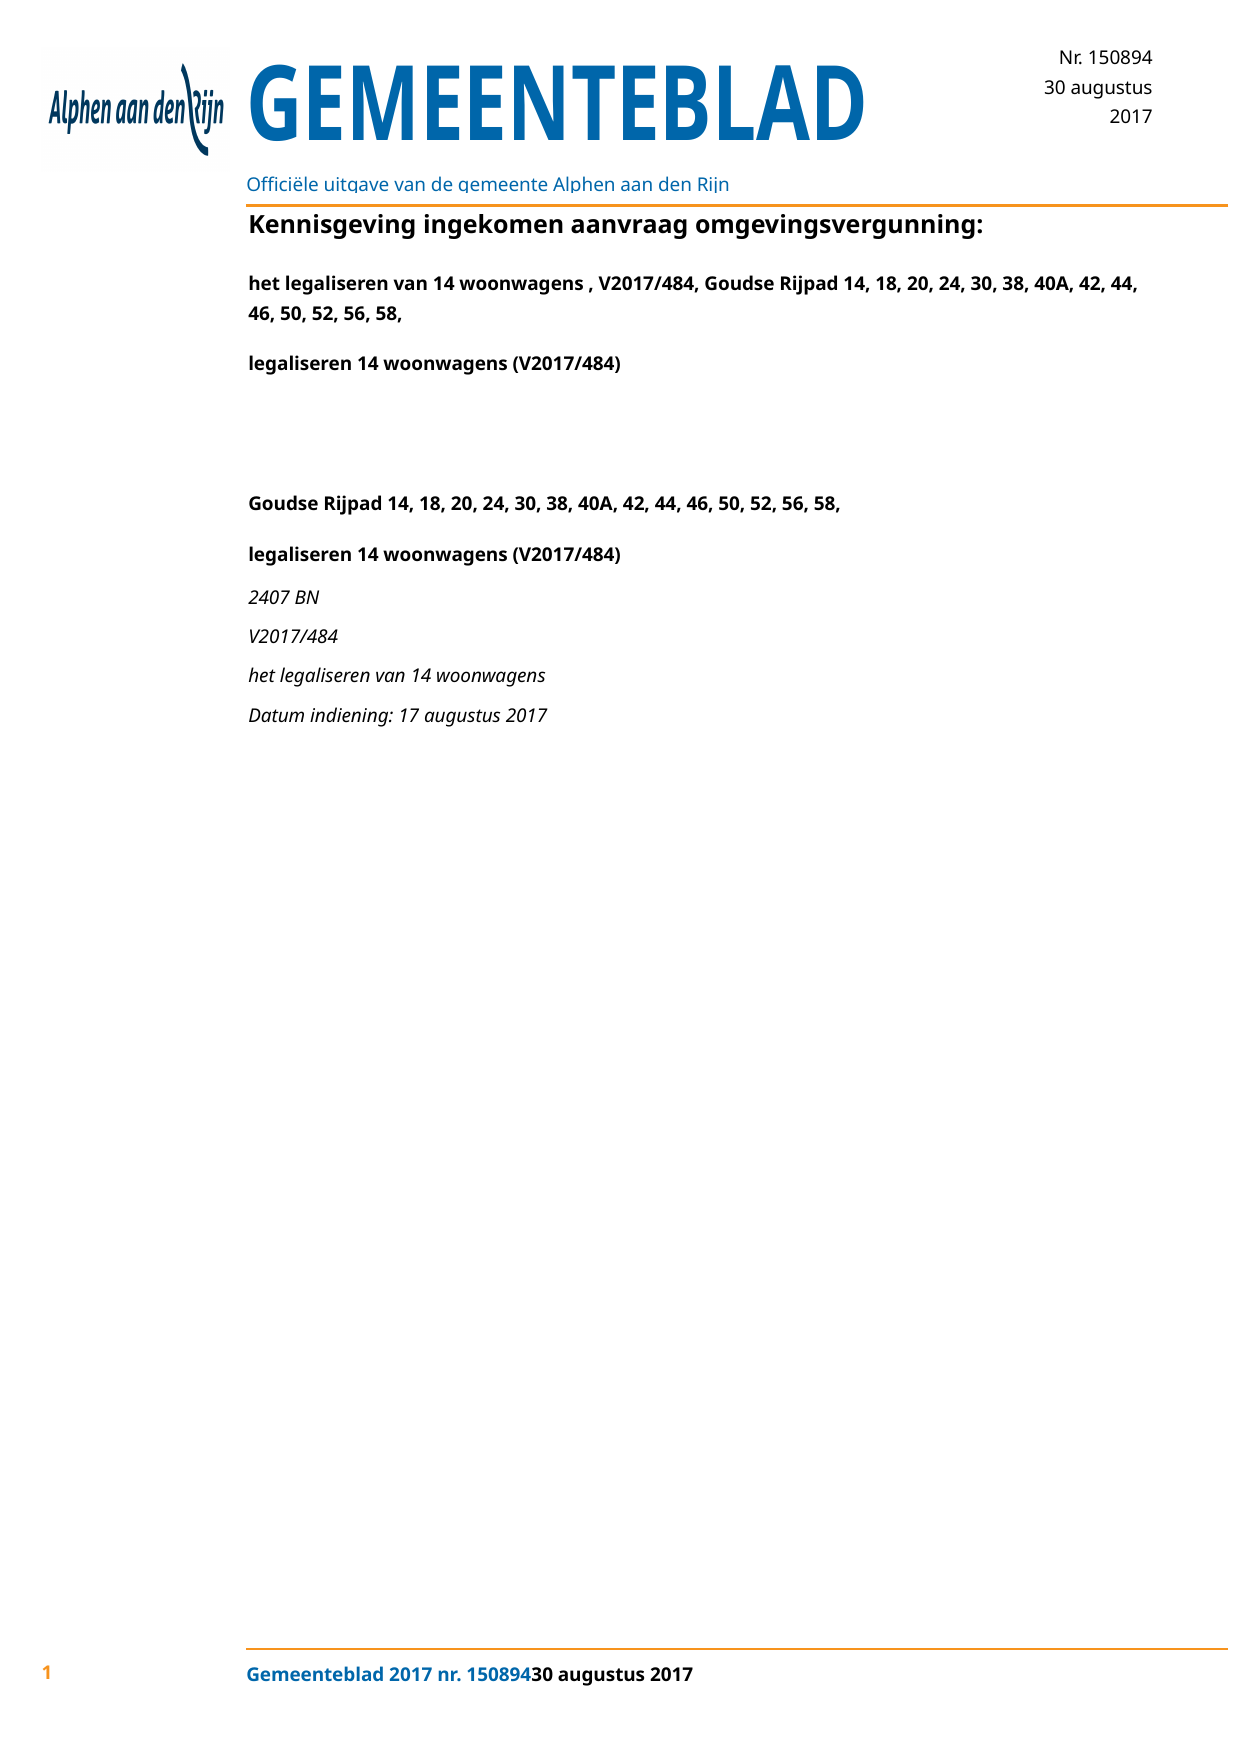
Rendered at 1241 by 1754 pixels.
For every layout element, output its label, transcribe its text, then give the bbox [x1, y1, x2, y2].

text Datum indiening: 17 augustus 2017 [248, 702, 1152, 727]
text legaliseren 14 woonwagens (V2017/484) [248, 350, 1152, 376]
text 2407 BN [248, 584, 1152, 610]
text het legaliseren van 14 woonwagens [248, 662, 1152, 688]
text V2017/484 [248, 623, 1152, 649]
text legaliseren 14 woonwagens (V2017/484) [248, 541, 1152, 567]
text het legaliseren van 14 woonwagens , V2017/484, Goudse Rijpad 14, 18, 20, 24, 30, 38, 40A, 42, 44, 46, 50, 52, 56, 58, [248, 270, 1152, 326]
text Goudse Rijpad 14, 18, 20, 24, 30, 38, 40A, 42, 44, 46, 50, 52, 56, 58, [248, 490, 1152, 516]
picture [41, 47, 231, 172]
text Kennisgeving ingekomen aanvraag omgevingsvergunning: [248, 207, 1152, 241]
